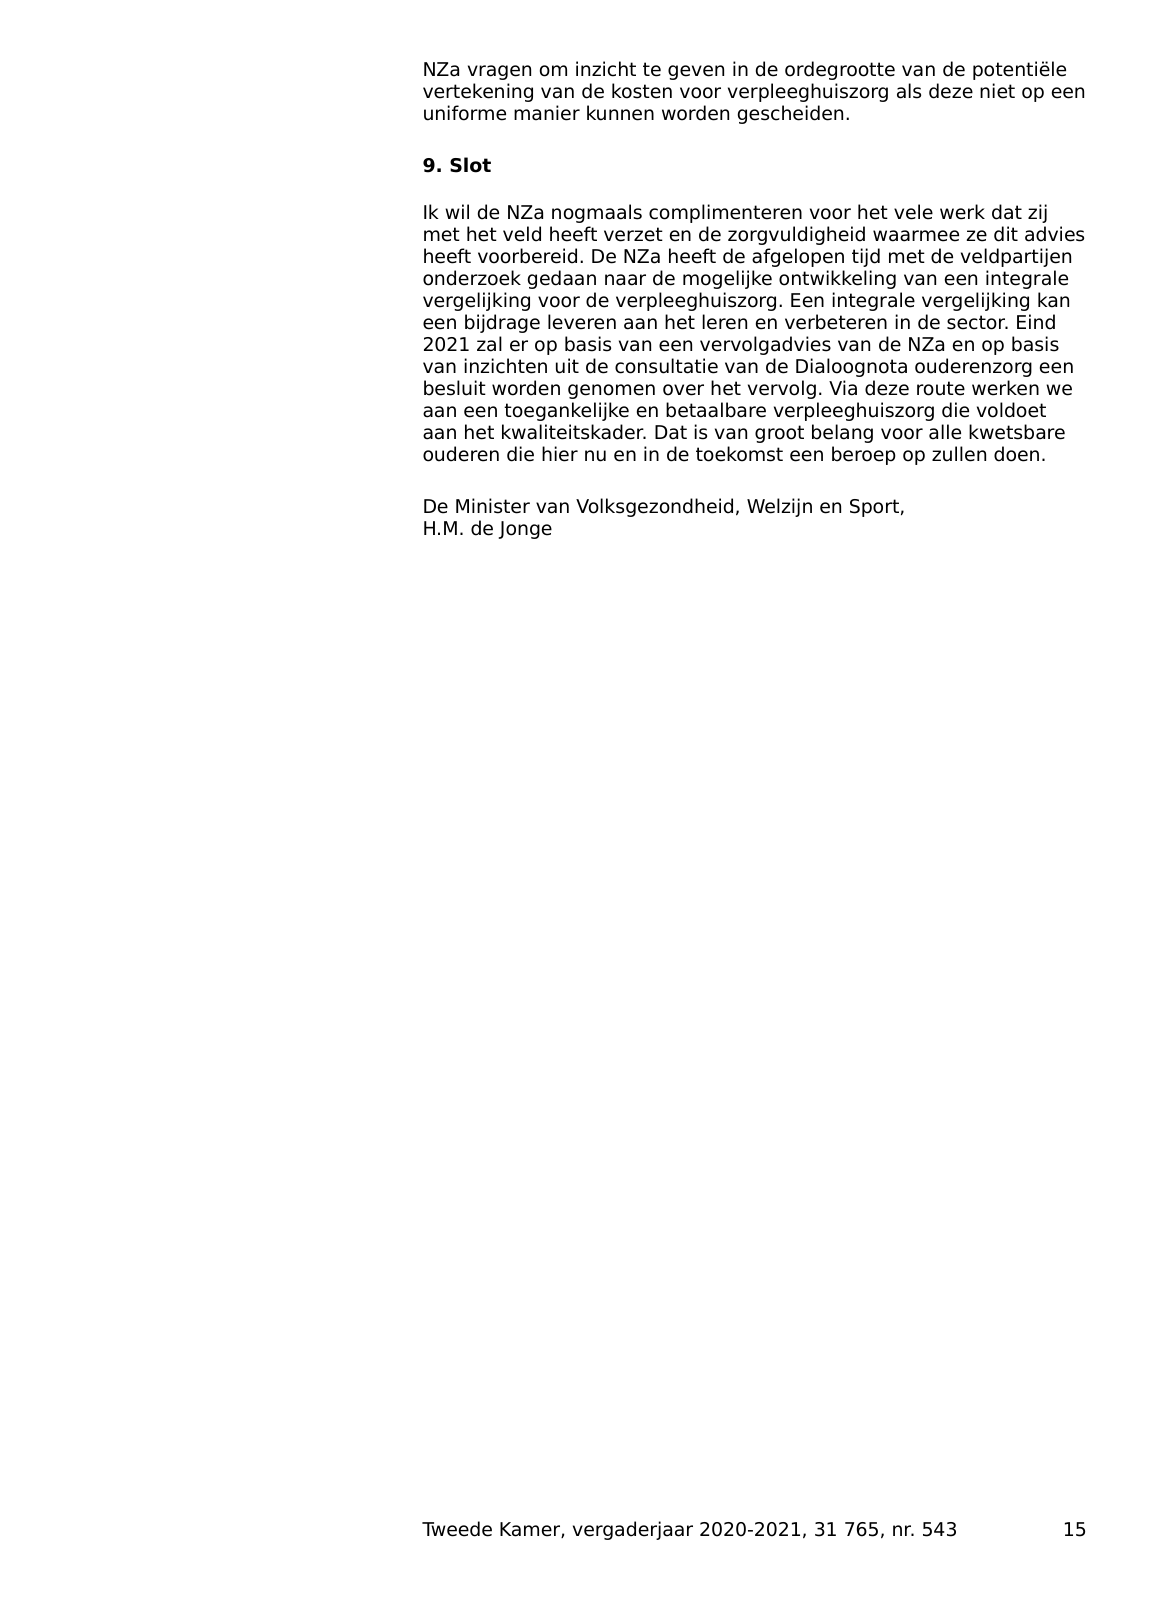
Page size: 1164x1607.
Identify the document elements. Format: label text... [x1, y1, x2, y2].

subtitle 9. Slot [422, 155, 1087, 177]
text Ik wil de NZa nogmaals complimenteren voor het vele werk dat zij met het veld heeft verzet en de zorgvuldigheid waarmee ze dit advies heeft voorbereid. De NZa heeft de afgelopen tijd met de veldpartijen onderzoek gedaan naar de mogelijke ontwikkeling van een integrale vergelijking voor de verpleeghuiszorg. Een integrale vergelijking kan een bijdrage leveren aan het leren en verbeteren in de sector. Eind 2021 zal er op basis van een vervolgadvies van de NZa en op basis van inzichten uit de consultatie van de Dialoognota ouderenzorg een besluit worden genomen over het vervolg. Via deze route werken we aan een toegankelijke en betaalbare verpleeghuiszorg die voldoet aan het kwaliteitskader. Dat is van groot belang voor alle kwetsbare ouderen die hier nu en in de toekomst een beroep op zullen doen. [422, 202, 1087, 466]
text De Minister van Volksgezondheid, Welzijn en Sport, H.M. de Jonge [422, 496, 1087, 540]
text NZa vragen om inzicht te geven in de ordegrootte van de potentiële vertekening van de kosten voor verpleeghuiszorg als deze niet op een uniforme manier kunnen worden gescheiden. [422, 59, 1087, 125]
